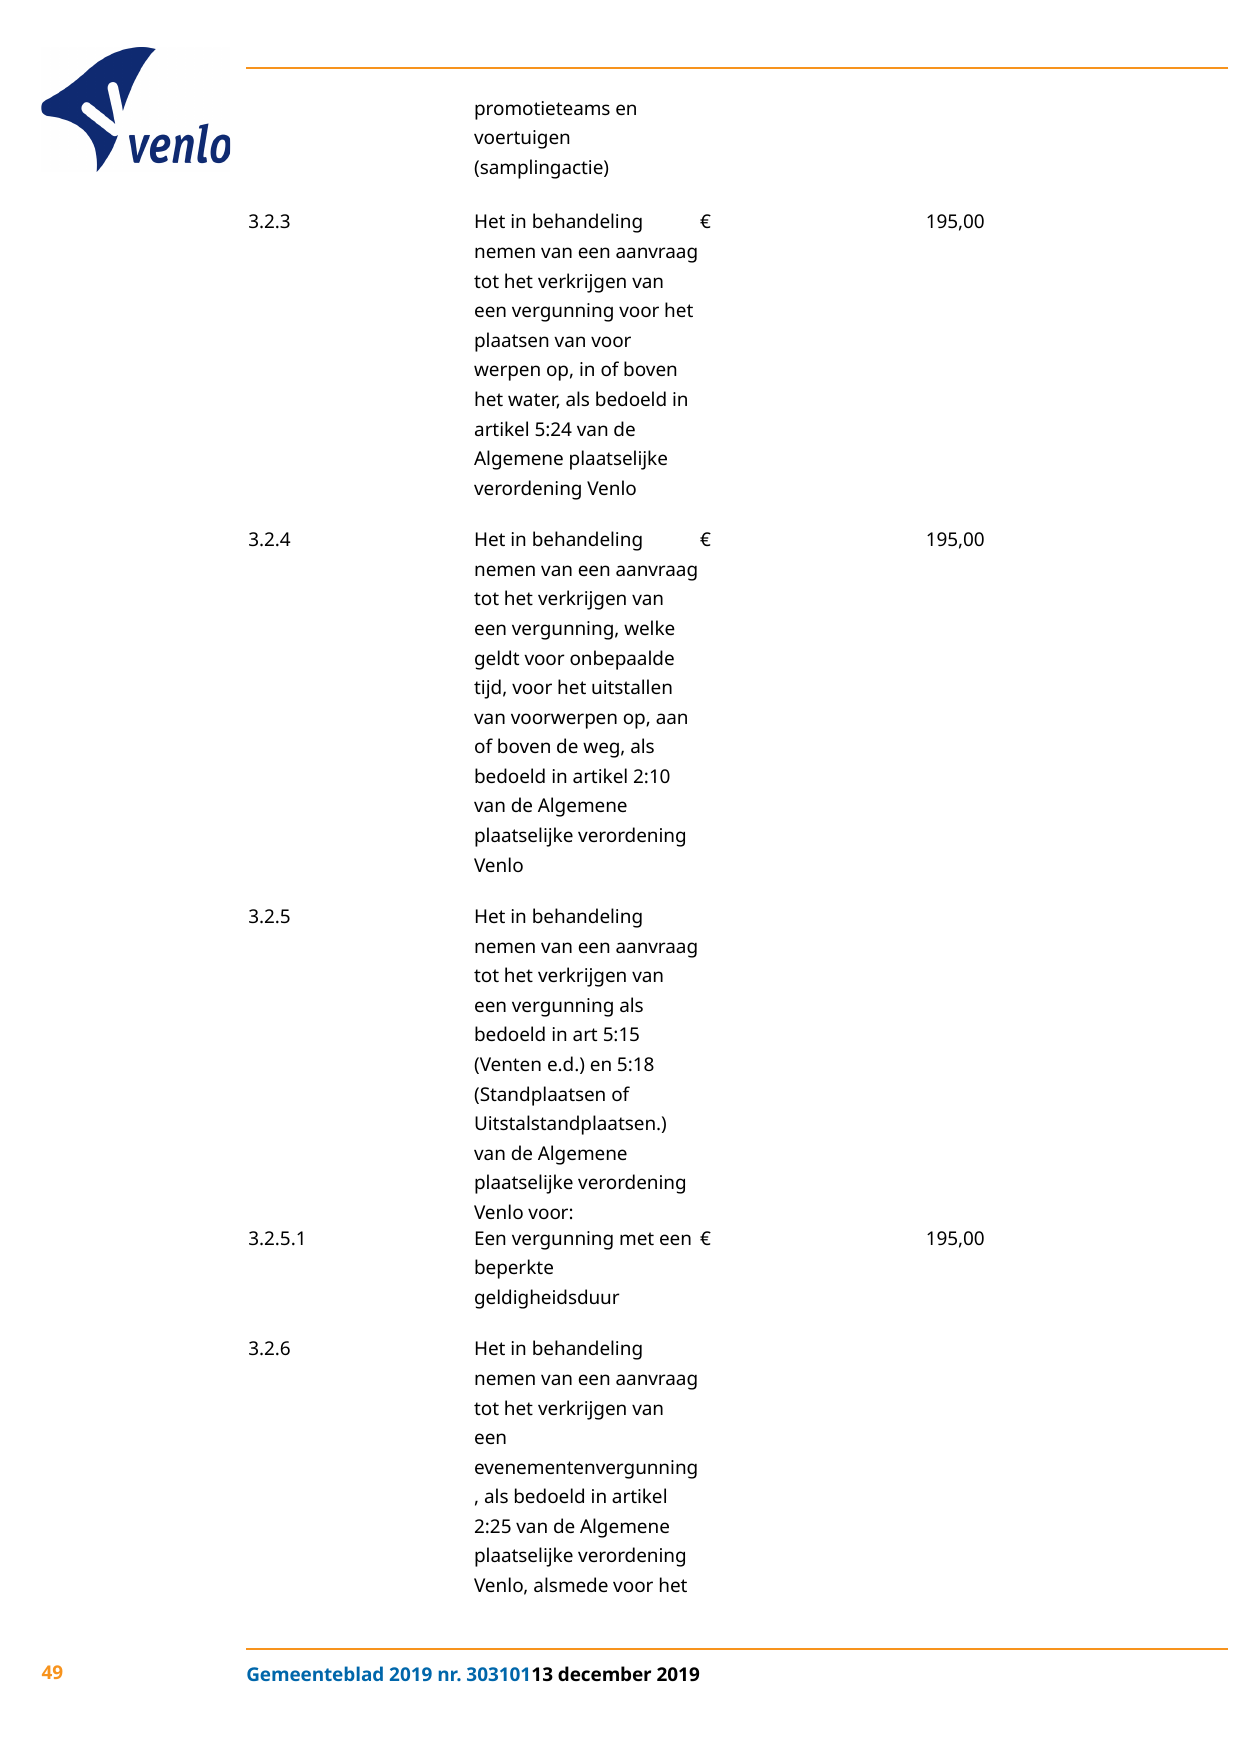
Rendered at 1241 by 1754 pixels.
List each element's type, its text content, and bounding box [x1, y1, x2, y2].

table_cell 3.2.5.1 [248, 1225, 474, 1310]
table_cell [248, 1310, 474, 1336]
table_cell [474, 1310, 700, 1336]
table_cell 3.2.5 [248, 903, 474, 1225]
table_cell [248, 501, 474, 526]
table_cell [474, 501, 700, 526]
table_cell [700, 1310, 926, 1336]
table_cell [248, 878, 474, 903]
table_cell [926, 95, 1152, 180]
table_header [248, 183, 474, 209]
table_header [926, 183, 1152, 209]
table_cell [700, 95, 926, 180]
table_cell Het in behandeling nemen van een aanvraag tot het verkrijgen van een vergunning, welke geldt voor onbepaalde tijd, voor het uitstallen van voorwerpen op, aan of boven de weg, als bedoeld in artikel 2:10 van de Algemene plaatselijke verordening Venlo [474, 526, 700, 878]
table_cell 3.2.4 [248, 526, 474, 878]
table_cell promotieteams en voertuigen (samplingactie) [474, 95, 700, 180]
table_cell 3.2.3 [248, 209, 474, 501]
table_cell 195,00 [926, 209, 1152, 501]
table_cell Het in behandeling nemen van een aanvraag tot het verkrijgen van een vergunning voor het plaatsen van voor werpen op, in of boven het water, als bedoeld in artikel 5:24 van de Algemene plaatselijke verordening Venlo [474, 209, 700, 501]
table_cell [926, 878, 1152, 903]
table_cell Het in behandeling nemen van een aanvraag tot het verkrijgen van een vergunning als bedoeld in art 5:15 (Venten e.d.) en 5:18 (Standplaatsen of Uitstalstandplaatsen.) van de Algemene plaatselijke verordening Venlo voor: [474, 903, 700, 1225]
table_cell [474, 878, 700, 903]
table_cell 195,00 [926, 526, 1152, 878]
table_cell [926, 903, 1152, 1225]
table_cell [700, 1336, 926, 1598]
table_cell [926, 1310, 1152, 1336]
table_cell Een vergunning met een beperkte geldigheidsduur [474, 1225, 700, 1310]
table_cell [926, 501, 1152, 526]
table_cell [248, 95, 474, 180]
table_cell € [700, 209, 926, 501]
table_cell [700, 903, 926, 1225]
table_cell [700, 501, 926, 526]
table_header [474, 183, 700, 209]
table_cell [700, 878, 926, 903]
table_header [700, 183, 926, 209]
picture [41, 47, 231, 172]
table_cell Het in behandeling nemen van een aanvraag tot het verkrijgen van een evenementenvergunning, als bedoeld in artikel 2:25 van de Algemene plaatselijke verordening Venlo, alsmede voor het [474, 1336, 700, 1598]
table_cell 3.2.6 [248, 1336, 474, 1598]
table_cell 195,00 [926, 1225, 1152, 1310]
table_cell € [700, 1225, 926, 1310]
table_cell [926, 1336, 1152, 1598]
table_cell € [700, 526, 926, 878]
